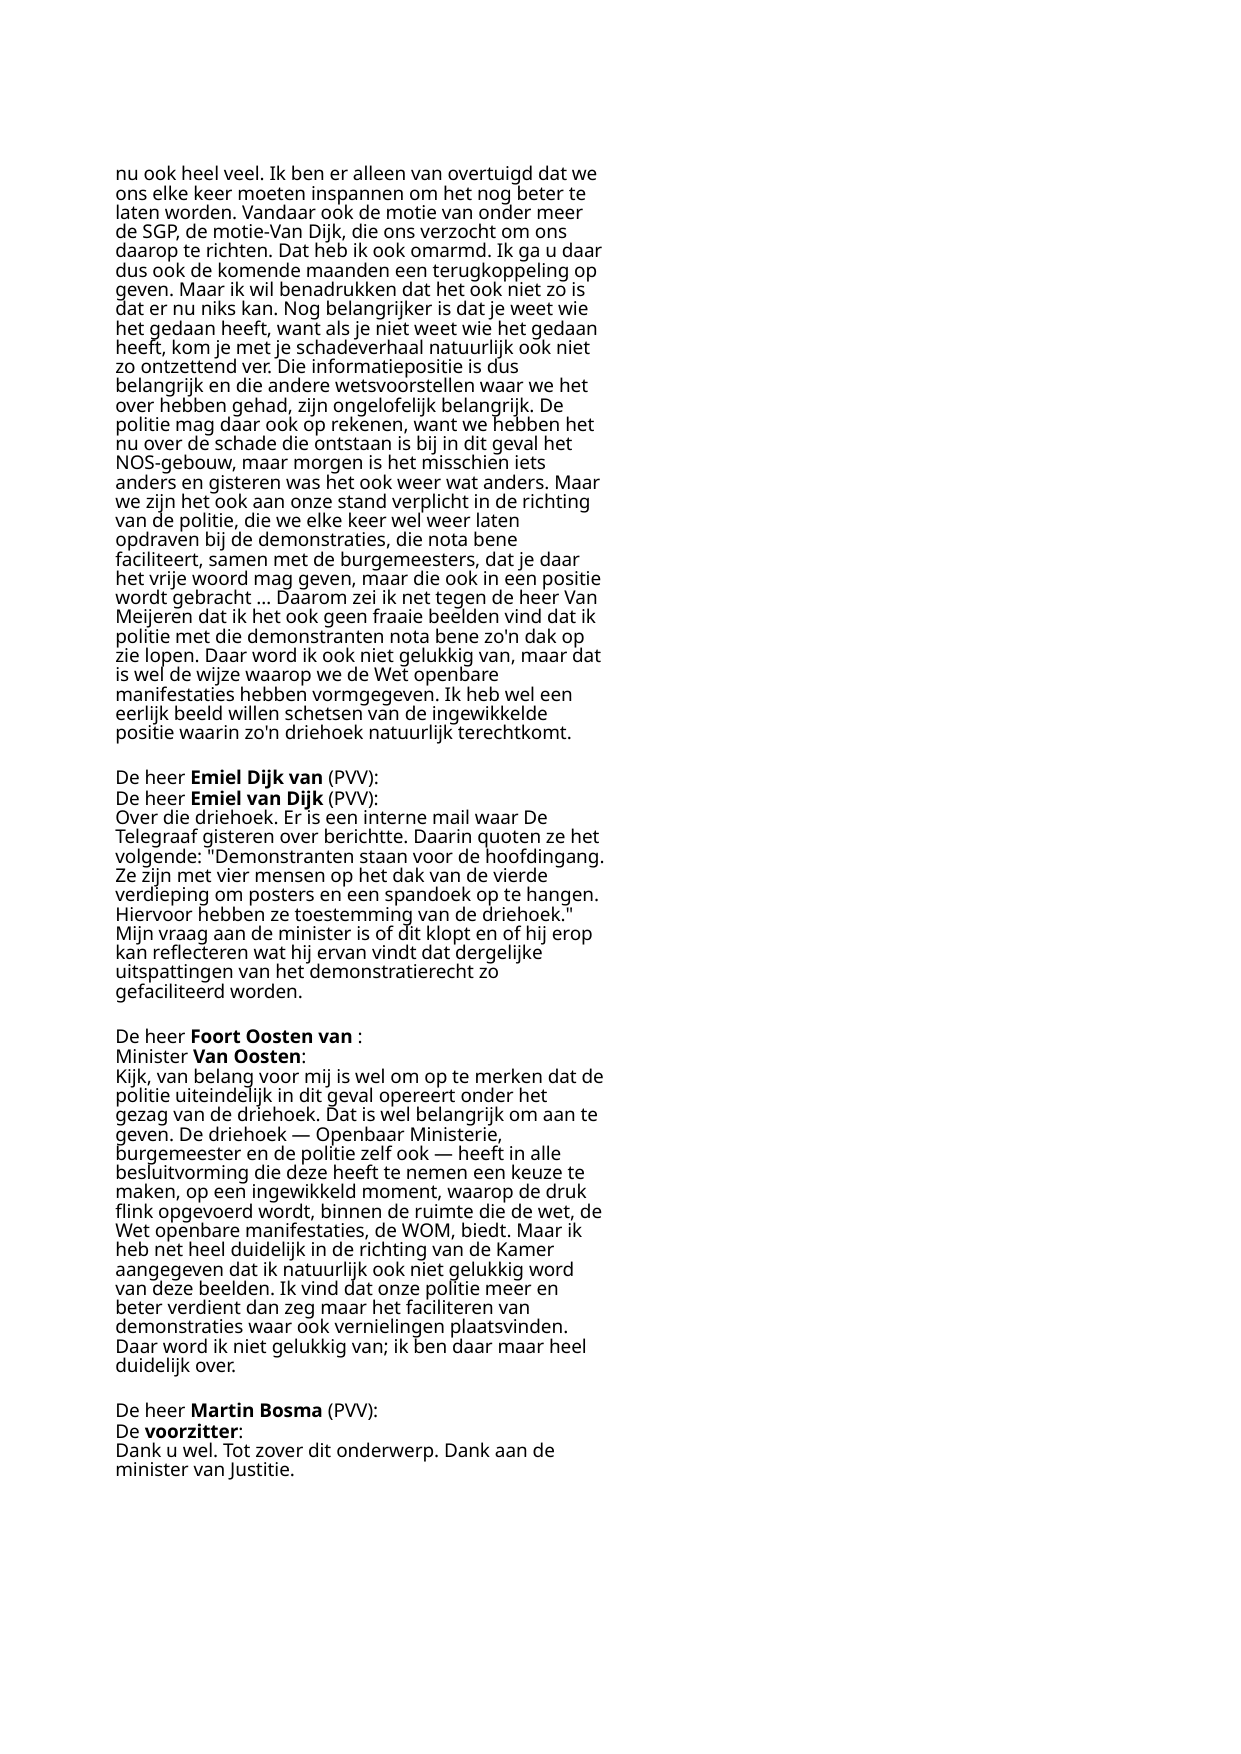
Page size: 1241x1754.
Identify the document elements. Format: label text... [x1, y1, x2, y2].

text De heer Martin Bosma (PVV): [115, 1397, 605, 1423]
text nu ook heel veel. Ik ben er alleen van overtuigd dat we ons elke keer moeten inspannen om het nog beter te laten worden. Vandaar ook de motie van onder meer de SGP, de motie-Van Dijk, die ons verzocht om ons daarop te richten. Dat heb ik ook omarmd. Ik ga u daar dus ook de komende maanden een terugkoppeling op geven. Maar ik wil benadrukken dat het ook niet zo is dat er nu niks kan. Nog belangrijker is dat je weet wie het gedaan heeft, want als je niet weet wie het gedaan heeft, kom je met je schadeverhaal natuurlijk ook niet zo ontzettend ver. Die informatiepositie is dus belangrijk en die andere wetsvoorstellen waar we het over hebben gehad, zijn ongelofelijk belangrijk. De politie mag daar ook op rekenen, want we hebben het nu over de schade die ontstaan is bij in dit geval het NOS-gebouw, maar morgen is het misschien iets anders en gisteren was het ook weer wat anders. Maar we zijn het ook aan onze stand verplicht in de richting van de politie, die we elke keer wel weer laten opdraven bij de demonstraties, die nota bene faciliteert, samen met de burgemeesters, dat je daar het vrije woord mag geven, maar die ook in een positie wordt gebracht … Daarom zei ik net tegen de heer Van Meijeren dat ik het ook geen fraaie beelden vind dat ik politie met die demonstranten nota bene zo'n dak op zie lopen. Daar word ik ook niet gelukkig van, maar dat is wel de wijze waarop we de Wet openbare manifestaties hebben vormgegeven. Ik heb wel een eerlijk beeld willen schetsen van de ingewikkelde positie waarin zo'n driehoek natuurlijk terechtkomt. [115, 165, 605, 743]
text Over die driehoek. Er is een interne mail waar De Telegraaf gisteren over berichtte. Daarin quoten ze het volgende: "Demonstranten staan voor de hoofdingang. Ze zijn met vier mensen op het dak van de vierde verdieping om posters en een spandoek op te hangen. Hiervoor hebben ze toestemming van de driehoek." Mijn vraag aan de minister is of dit klopt en of hij erop kan reflecteren wat hij ervan vindt dat dergelijke uitspattingen van het demonstratierecht zo gefaciliteerd worden. [115, 809, 605, 1002]
text Dank u wel. Tot zover dit onderwerp. Dank aan de minister van Justitie. [115, 1442, 605, 1481]
text De heer Emiel Dijk van (PVV): [115, 764, 605, 790]
text De heer Emiel van Dijk (PVV): [115, 790, 605, 809]
text Kijk, van belang voor mij is wel om op te merken dat de politie uiteindelijk in dit geval opereert onder het gezag van de driehoek. Dat is wel belangrijk om aan te geven. De driehoek — Openbaar Ministerie, burgemeester en de politie zelf ook — heeft in alle besluitvorming die deze heeft te nemen een keuze te maken, op een ingewikkeld moment, waarop de druk flink opgevoerd wordt, binnen de ruimte die de wet, de Wet openbare manifestaties, de WOM, biedt. Maar ik heb net heel duidelijk in de richting van de Kamer aangegeven dat ik natuurlijk ook niet gelukkig word van deze beelden. Ik vind dat onze politie meer en beter verdient dan zeg maar het faciliteren van demonstraties waar ook vernielingen plaatsvinden. Daar word ik niet gelukkig van; ik ben daar maar heel duidelijk over. [115, 1068, 605, 1376]
text De heer Foort Oosten van : [115, 1023, 605, 1048]
text Minister Van Oosten: [115, 1048, 605, 1068]
text De voorzitter: [115, 1423, 605, 1442]
